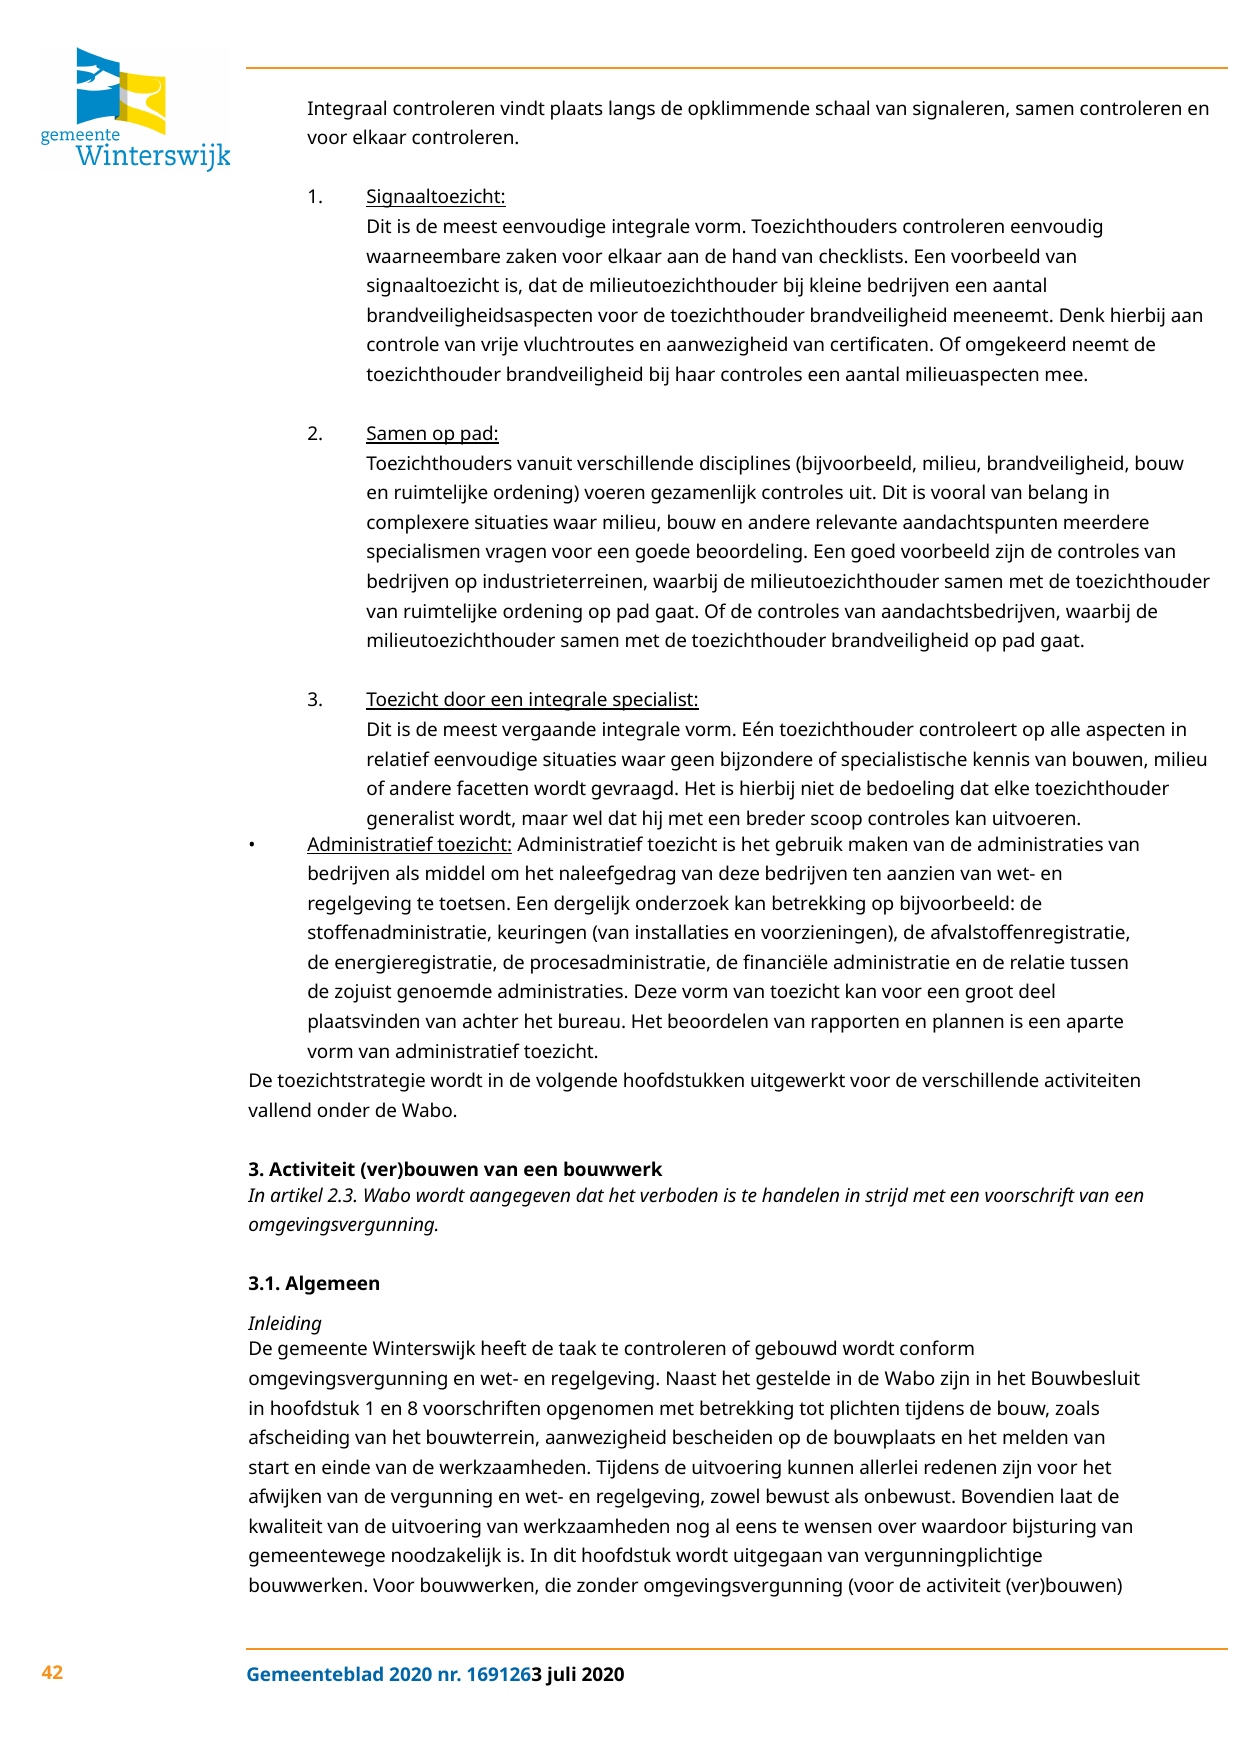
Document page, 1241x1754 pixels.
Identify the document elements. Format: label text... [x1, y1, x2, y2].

text De toezichtstrategie wordt in de volgende hoofdstukken uitgewerkt voor de verschillende activiteiten vallend onder de Wabo. [248, 1067, 1152, 1123]
picture [41, 47, 231, 172]
text In artikel 2.3. Wabo wordt aangegeven dat het verboden is te handelen in strijd met een voorschrift van een omgevingsvergunning. [248, 1182, 1152, 1237]
text 3. Activiteit (ver)bouwen van een bouwwerk [248, 1156, 1152, 1182]
text 3.1. Algemeen [248, 1271, 1152, 1296]
text De gemeente Winterswijk heeft de taak te controleren of gebouwd wordt conform omgevingsvergunning en wet- en regelgeving. Naast het gestelde in de Wabo zijn in het Bouwbesluit in hoofdstuk 1 en 8 voorschriften opgenomen met betrekking tot plichten tijdens de bouw, zoals afscheiding van het bouwterrein, aanwezigheid bescheiden op de bouwplaats en het melden van start en einde van de werkzaamheden. Tijdens de uitvoering kunnen allerlei redenen zijn voor het afwijken van de vergunning en wet- en regelgeving, zowel bewust als onbewust. Bovendien laat de kwaliteit van de uitvoering van werkzaamheden nog al eens te wensen over waardoor bijsturing van gemeentewege noodzakelijk is. In dit hoofdstuk wordt uitgegaan van vergunningplichtige bouwwerken. Voor bouwwerken, die zonder omgevingsvergunning (voor de activiteit (ver)bouwen) [248, 1336, 1152, 1598]
text Inleiding [248, 1310, 1152, 1336]
table_header Integraal controleren vindt plaats langs de opklimmende schaal van signaleren, samen controleren en voor elkaar controleren. Signaaltoezicht: Dit is de meest eenvoudige integrale vorm. Toezichthouders controleren eenvoudig waarneembare zaken voor elkaar aan de hand van checklists. Een voorbeeld van signaaltoezicht is, dat de milieutoezichthouder bij kleine bedrijven een aantal brandveiligheidsaspecten voor de toezichthouder brandveiligheid meeneemt. Denk hierbij aan controle van vrije vluchtroutes en aanwezigheid van certificaten. Of omgekeerd neemt de toezichthouder brandveiligheid bij haar controles een aantal milieuaspecten mee. Samen op pad: Toezichthouders vanuit verschillende disciplines (bijvoorbeeld, milieu, brandveiligheid, bouw en ruimtelijke ordening) voeren gezamenlijk controles uit. Dit is vooral van belang in complexere situaties waar milieu, bouw en andere relevante aandachtspunten meerdere specialismen vragen voor een goede beoordeling. Een goed voorbeeld zijn de controles van bedrijven op industrieterreinen, waarbij de milieutoezichthouder samen met de toezichthouder van ruimtelijke ordening op pad gaat. Of de controles van aandachtsbedrijven, waarbij de milieutoezichthouder samen met de toezichthouder brandveiligheid op pad gaat. Toezicht door een integrale specialist: Dit is de meest vergaande integrale vorm. Eén toezichthouder controleert op alle aspecten in relatief eenvoudige situaties waar geen bijzondere of specialistische kennis van bouwen, milieu of andere facetten wordt gevraagd. Het is hierbij niet de bedoeling dat elke toezichthouder generalist wordt, maar wel dat hij met een breder scoop controles kan uitvoeren. [307, 95, 1211, 831]
list Administratief toezicht: Administratief toezicht is het gebruik maken van de administraties van bedrijven als middel om het naleefgedrag van deze bedrijven ten aanzien van wet- en regelgeving te toetsen. Een dergelijk onderzoek kan betrekking op bijvoorbeeld: de stoffenadministratie, keuringen (van installaties en voorzieningen), de afvalstoffenregistratie, de energieregistratie, de procesadministratie, de financiële administratie en de relatie tussen de zojuist genoemde administraties. Deze vorm van toezicht kan voor een groot deel plaatsvinden van achter het bureau. Het beoordelen van rapporten en plannen is een aparte vorm van administratief toezicht. [248, 831, 1152, 1063]
picture [225, 153, 231, 162]
